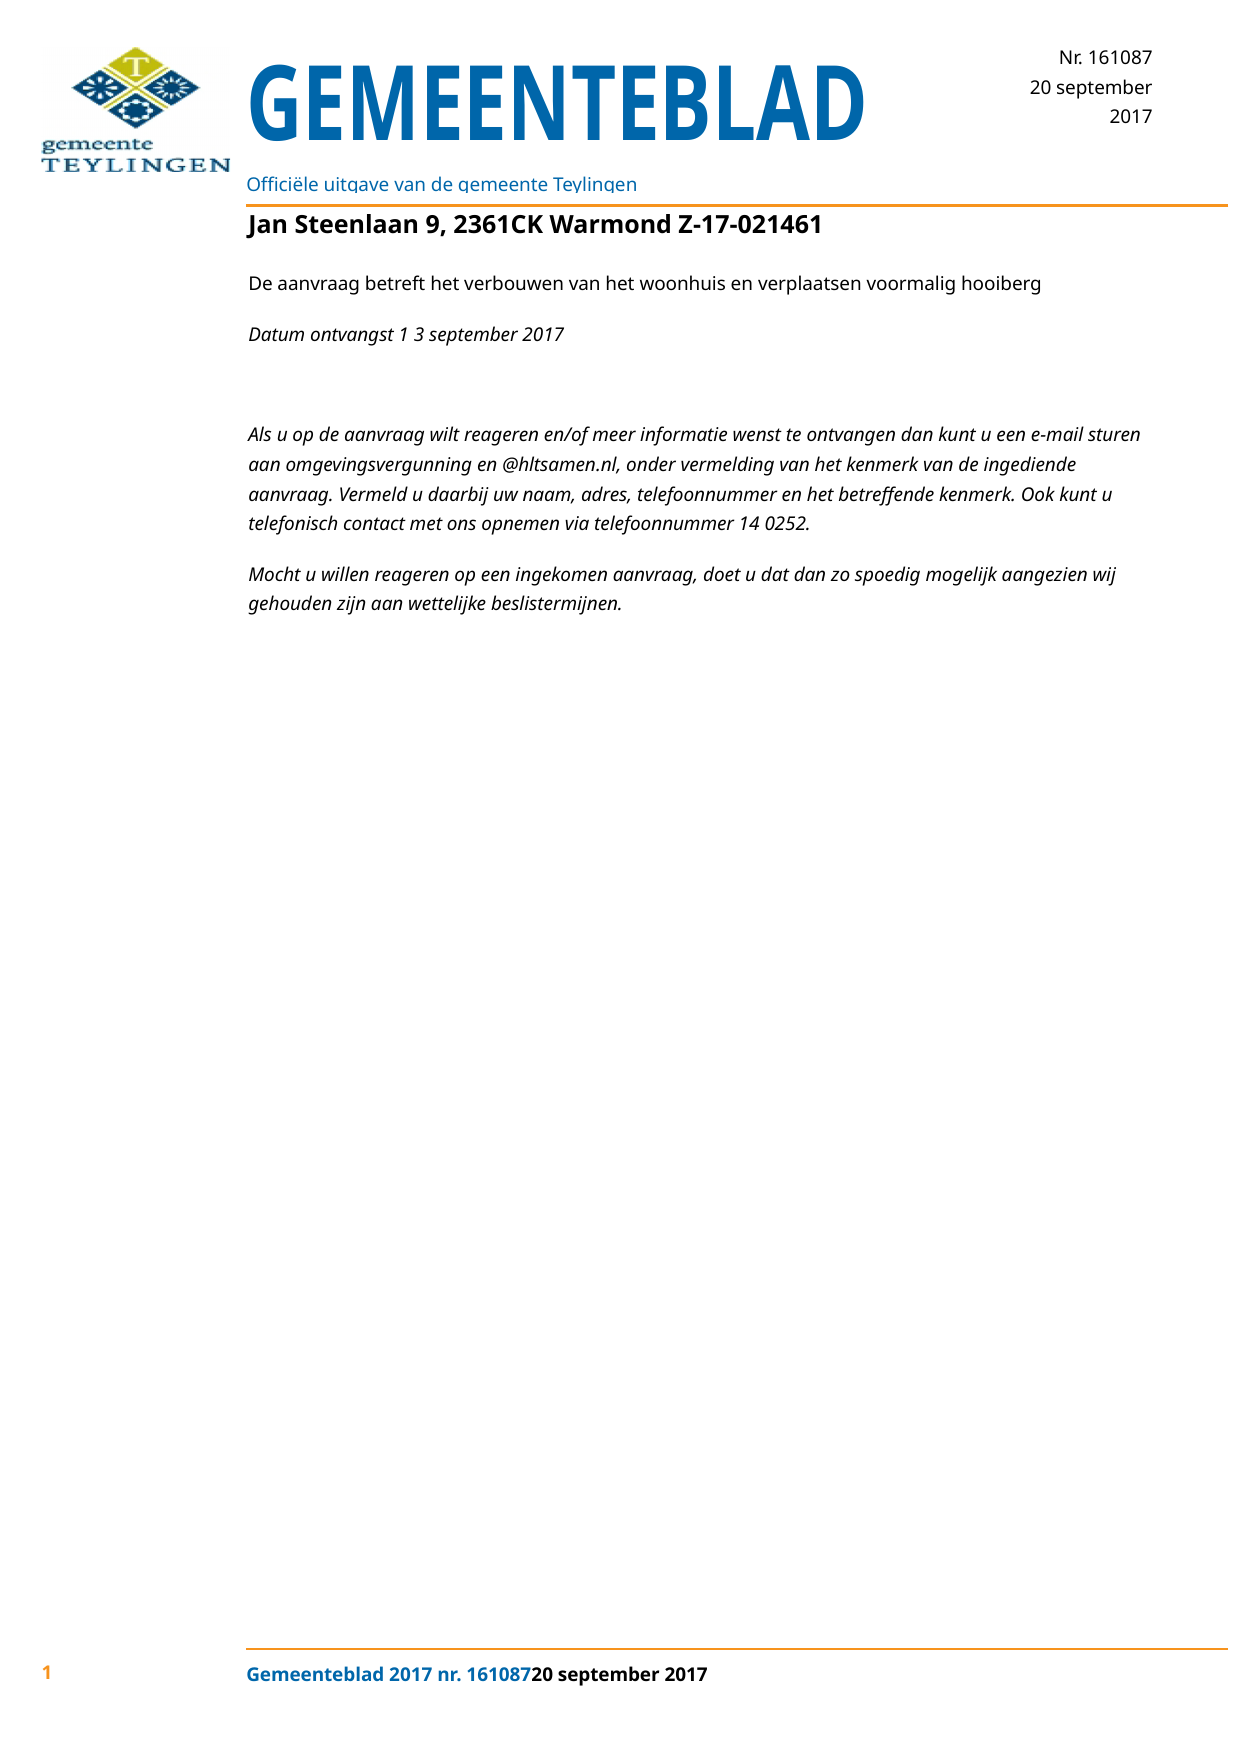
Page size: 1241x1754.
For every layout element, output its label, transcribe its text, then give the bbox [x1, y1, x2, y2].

text Mocht u willen reageren op een ingekomen aanvraag, doet u dat dan zo spoedig mogelijk aangezien wij gehouden zijn aan wettelijke beslistermijnen. [248, 561, 1152, 616]
text De aanvraag betreft het verbouwen van het woonhuis en verplaatsen voormalig hooiberg [248, 270, 1152, 296]
picture [41, 47, 231, 172]
text Als u op de aanvraag wilt reageren en/of meer informatie wenst te ontvangen dan kunt u een e-mail sturen aan omgevingsvergunning en @hltsamen.nl, onder vermelding van het kenmerk van de ingediende aanvraag. Vermeld u daarbij uw naam, adres, telefoonnummer en het betreffende kenmerk. Ook kunt u telefonisch contact met ons opnemen via telefoonnummer 14 0252. [248, 422, 1152, 536]
text Datum ontvangst 1 3 september 2017 [248, 321, 1152, 346]
text Jan Steenlaan 9, 2361CK Warmond Z-17-021461 [248, 207, 1152, 241]
